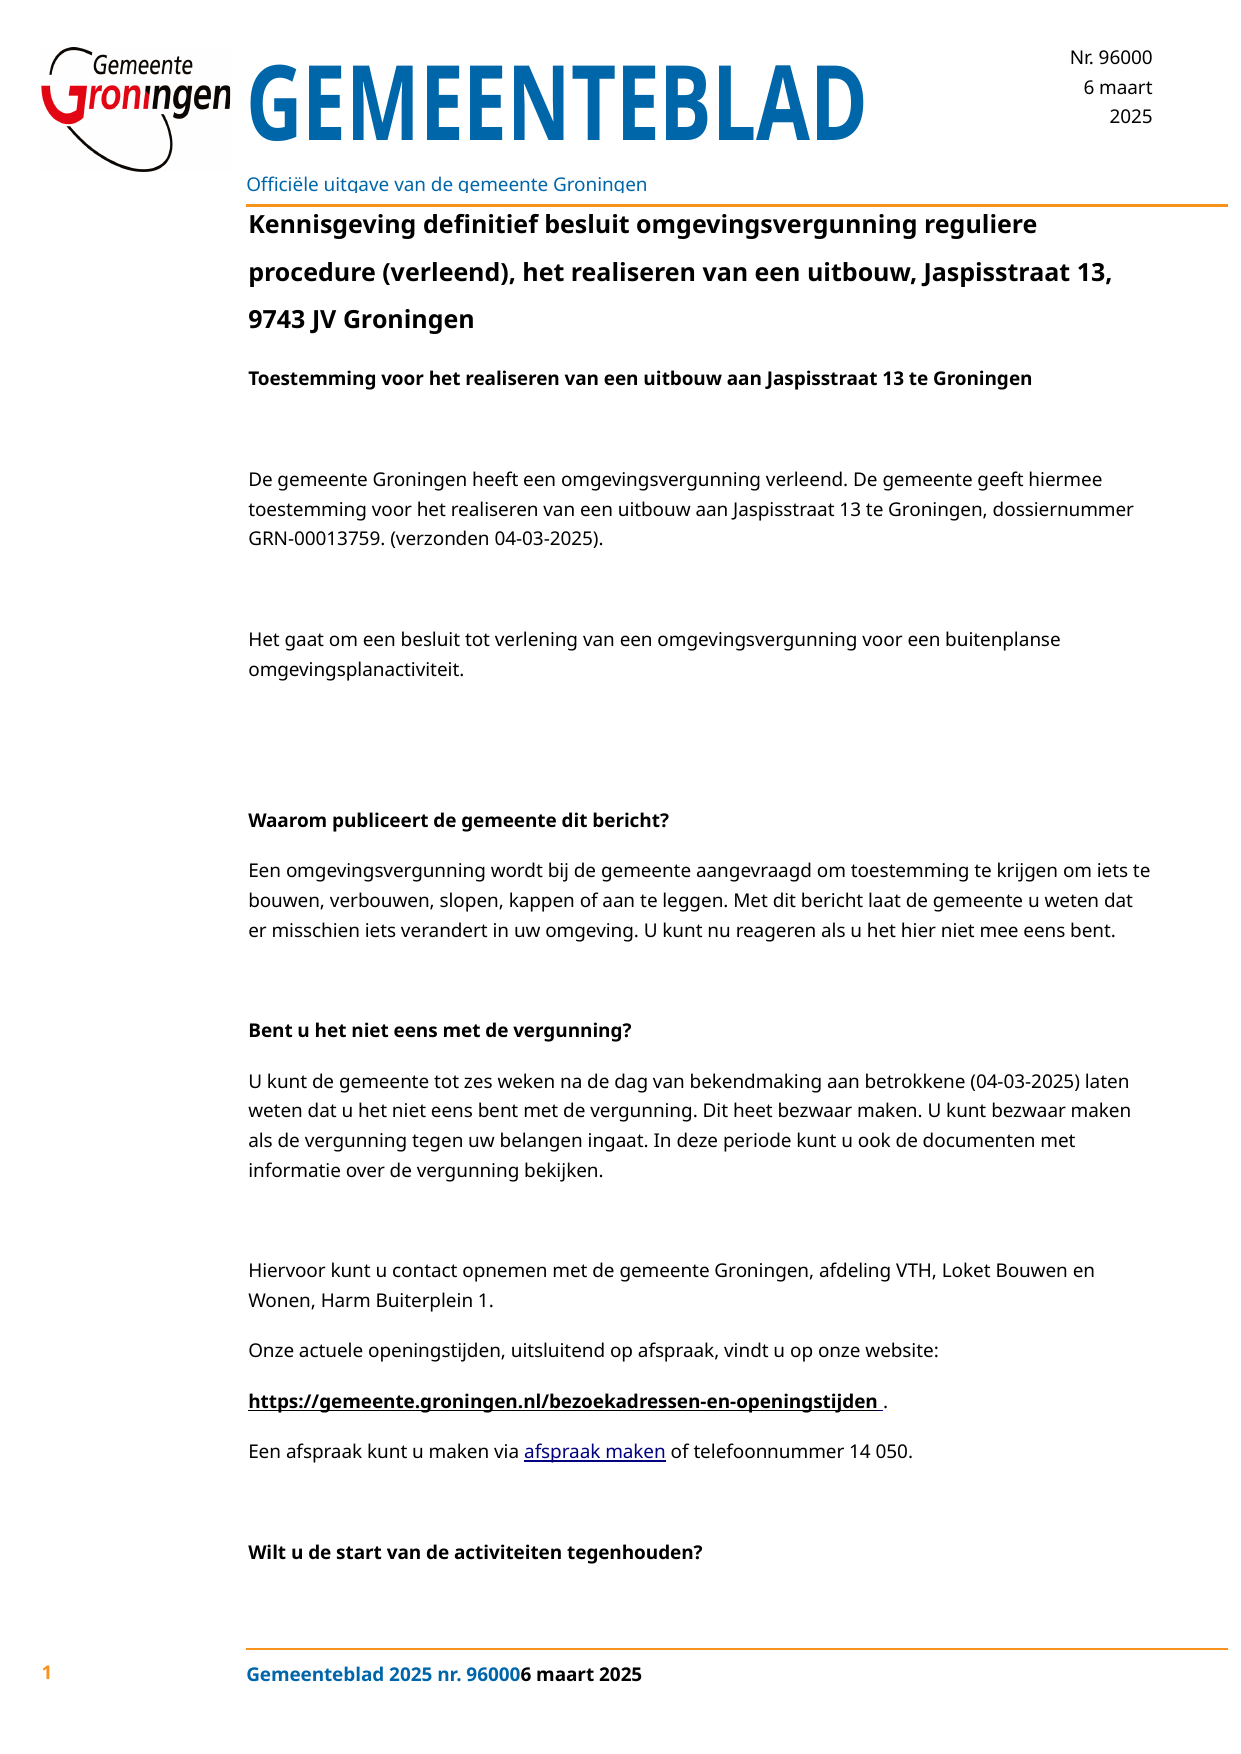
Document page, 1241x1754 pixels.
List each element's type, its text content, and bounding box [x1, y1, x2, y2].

picture [41, 47, 231, 172]
text Een omgevingsvergunning wordt bij de gemeente aangevraagd om toestemming te krijgen om iets te bouwen, verbouwen, slopen, kappen of aan te leggen. Met dit bericht laat de gemeente u weten dat er misschien iets verandert in uw omgeving. U kunt nu reageren als u het hier niet mee eens bent. [248, 858, 1152, 942]
text https://gemeente.groningen.nl/bezoekadressen-en-openingstijden . [248, 1388, 1152, 1414]
text Het gaat om een besluit tot verlening van een omgevingsvergunning voor een buitenplanse omgevingsplanactiviteit. [248, 626, 1152, 682]
text U kunt de gemeente tot zes weken na de dag van bekendmaking aan betrokkene (04-03-2025) laten weten dat u het niet eens bent met de vergunning. Dit heet bezwaar maken. U kunt bezwaar maken als de vergunning tegen uw belangen ingaat. In deze periode kunt u ook de documenten met informatie over de vergunning bekijken. [248, 1068, 1152, 1182]
text Waarom publiceert de gemeente dit bericht? [248, 807, 1152, 833]
text Bent u het niet eens met de vergunning? [248, 1018, 1152, 1043]
text De gemeente Groningen heeft een omgevingsvergunning verleend. De gemeente geeft hiermee toestemming voor het realiseren van een uitbouw aan Jaspisstraat 13 te Groningen, dossiernummer GRN-00013759. (verzonden 04-03-2025). [248, 466, 1152, 551]
text Hiervoor kunt u contact opnemen met de gemeente Groningen, afdeling VTH, Loket Bouwen en Wonen, Harm Buiterplein 1. [248, 1258, 1152, 1313]
text Wilt u de start van de activiteiten tegenhouden? [248, 1539, 1152, 1565]
text Toestemming voor het realiseren van een uitbouw aan Jaspisstraat 13 te Groningen [248, 366, 1152, 391]
text Kennisgeving definitief besluit omgevingsvergunning reguliere procedure (verleend), het realiseren van een uitbouw, Jaspisstraat 13, 9743 JV Groningen [248, 207, 1152, 336]
text Een afspraak kunt u maken via afspraak maken of telefoonnummer 14 050. [248, 1438, 1152, 1464]
text Onze actuele openingstijden, uitsluitend op afspraak, vindt u op onze website: [248, 1338, 1152, 1363]
